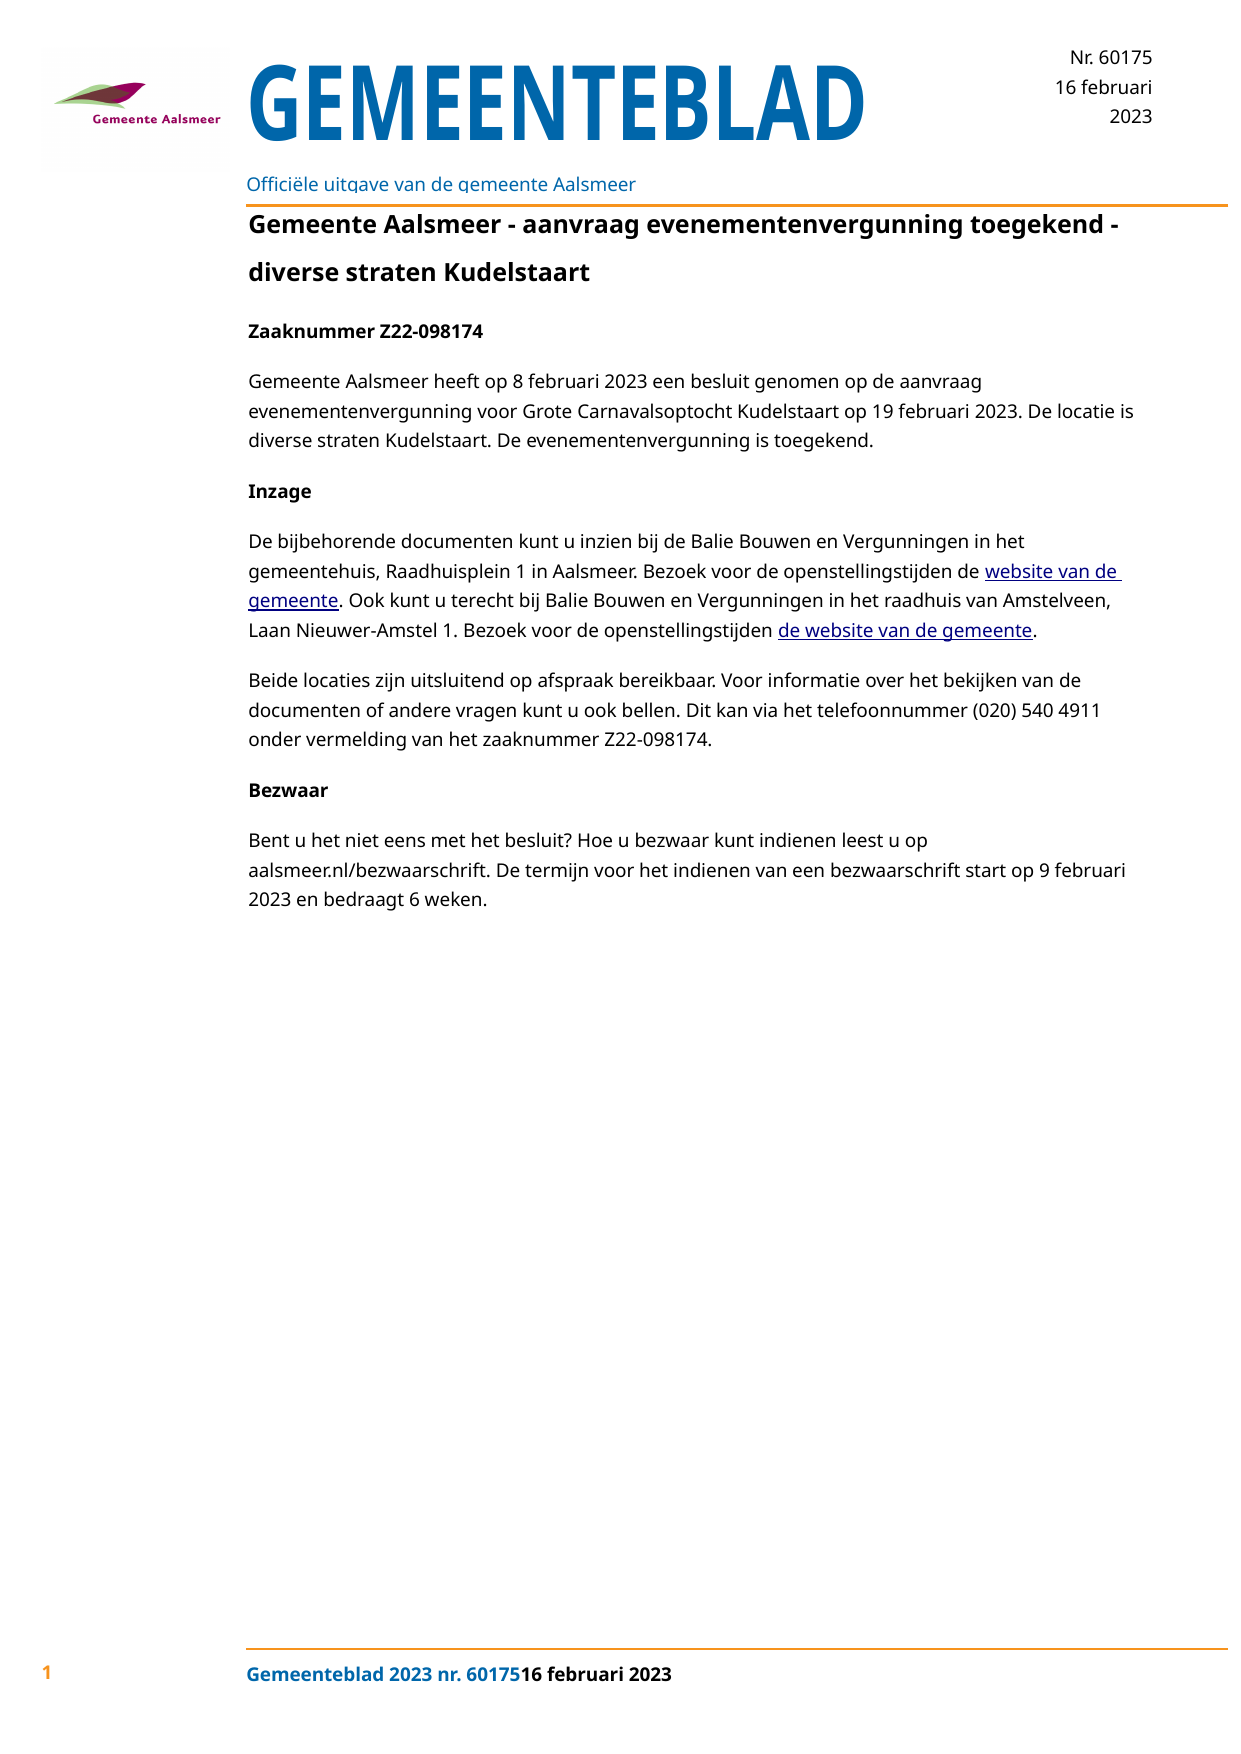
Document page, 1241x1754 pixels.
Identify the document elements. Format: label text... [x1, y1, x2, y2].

text De bijbehorende documenten kunt u inzien bij de Balie Bouwen en Vergunningen in het gemeentehuis, Raadhuisplein 1 in Aalsmeer. Bezoek voor de openstellingstijden de website van de gemeente. Ook kunt u terecht bij Balie Bouwen en Vergunningen in het raadhuis van Amstelveen, Laan Nieuwer-Amstel 1. Bezoek voor de openstellingstijden de website van de gemeente. [248, 528, 1152, 643]
text Gemeente Aalsmeer - aanvraag evenementenvergunning toegekend - diverse straten Kudelstaart [248, 207, 1152, 288]
text Bezwaar [248, 777, 1152, 803]
text Inzage [248, 478, 1152, 504]
text Gemeente Aalsmeer heeft op 8 februari 2023 een besluit genomen op de aanvraag evenementenvergunning voor Grote Carnavalsoptocht Kudelstaart op 19 februari 2023. De locatie is diverse straten Kudelstaart. De evenementenvergunning is toegekend. [248, 368, 1152, 453]
text Beide locaties zijn uitsluitend op afspraak bereikbaar. Voor informatie over het bekijken van de documenten of andere vragen kunt u ook bellen. Dit kan via het telefoonnummer (020) 540 4911 onder vermelding van het zaaknummer Z22-098174. [248, 667, 1152, 752]
text Zaaknummer Z22-098174 [248, 318, 1152, 344]
picture [41, 47, 231, 172]
text Bent u het niet eens met het besluit? Hoe u bezwaar kunt indienen leest u op aalsmeer.nl/bezwaarschrift. De termijn voor het indienen van een bezwaarschrift start op 9 februari 2023 en bedraagt 6 weken. [248, 827, 1152, 912]
